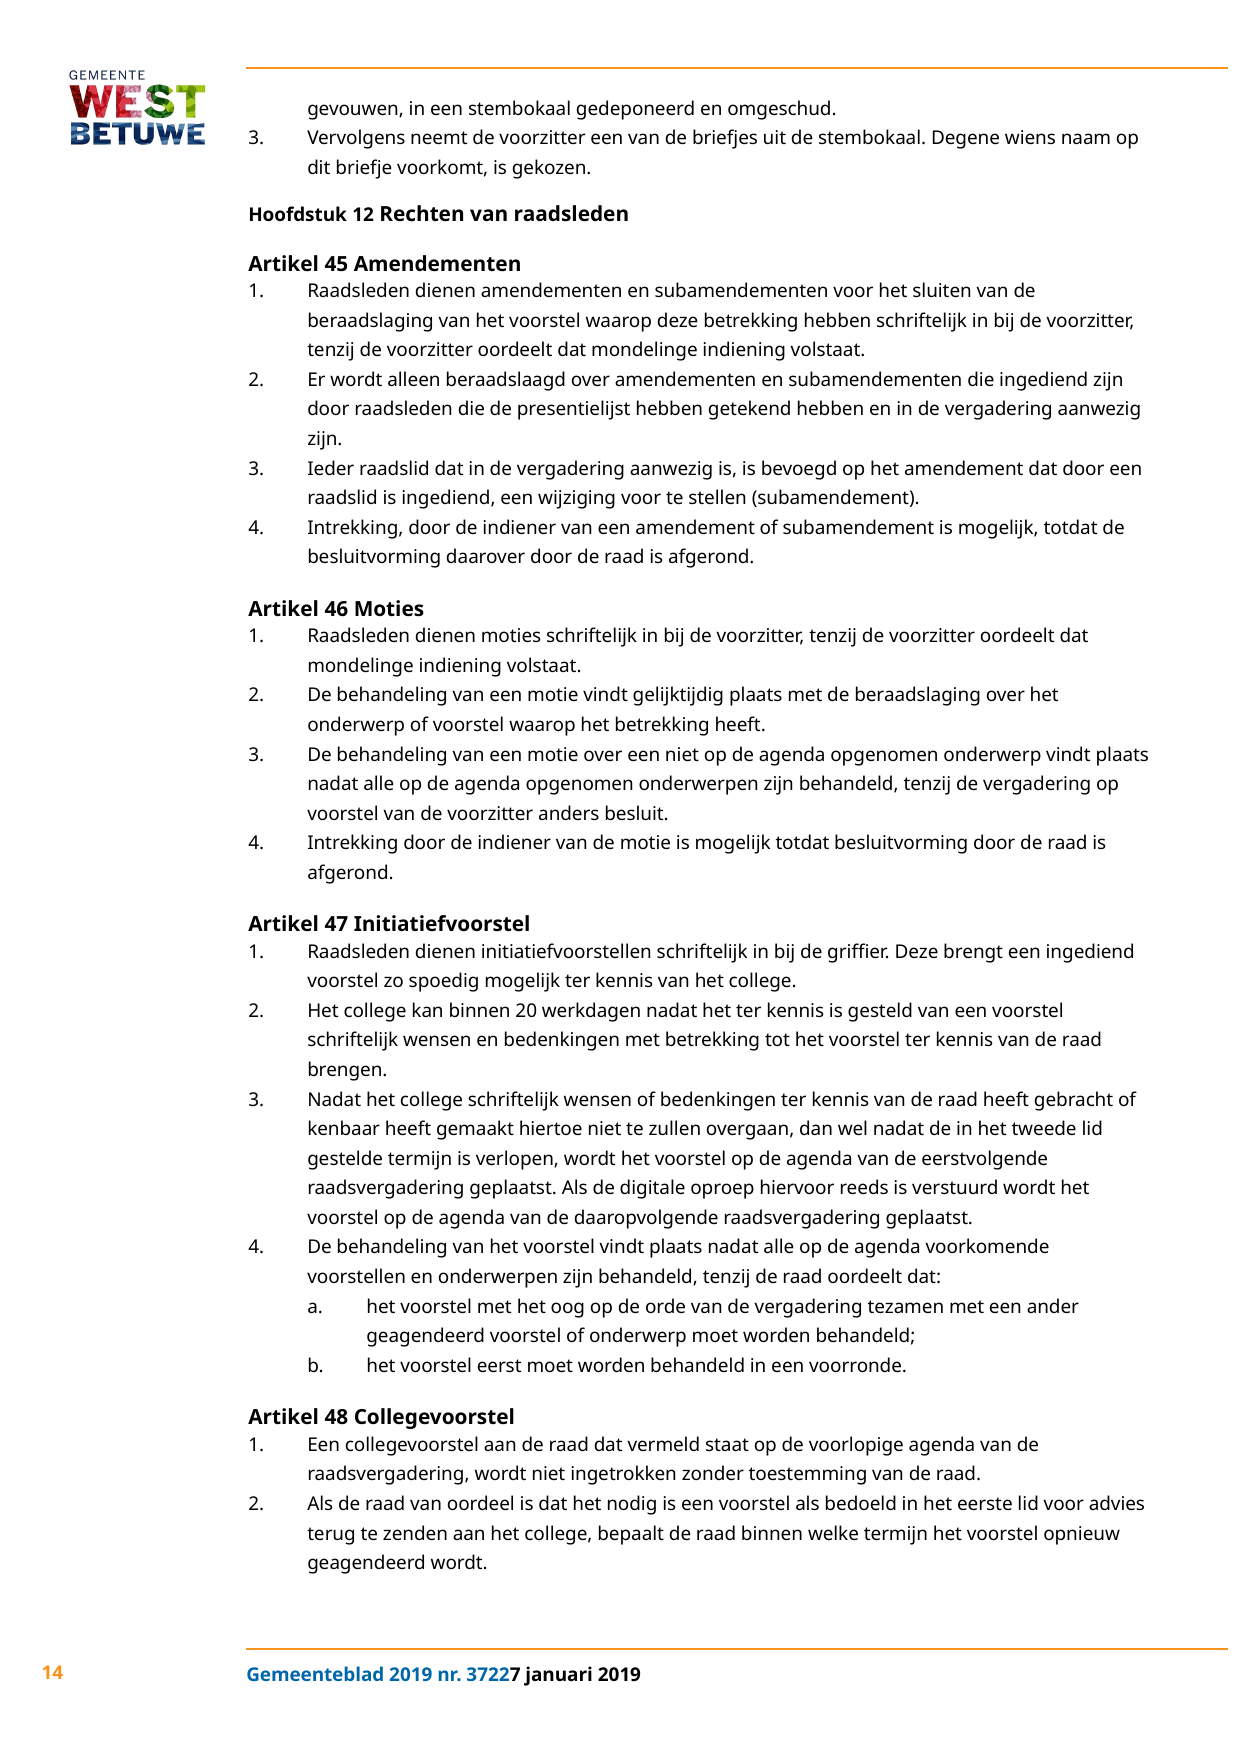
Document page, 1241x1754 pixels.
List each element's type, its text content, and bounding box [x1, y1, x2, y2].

list Een collegevoorstel aan de raad dat vermeld staat op de voorlopige agenda van de raadsvergadering, wordt niet ingetrokken zonder toestemming van de raad. [248, 1431, 1152, 1486]
text Artikel 45 Amendementen [248, 249, 1152, 277]
text Hoofdstuk 12 Rechten van raadsleden [248, 199, 1152, 228]
list Het college kan binnen 20 werkdagen nadat het ter kennis is gesteld van een voorstel schriftelijk wensen en bedenkingen met betrekking tot het voorstel ter kennis van de raad brengen. [248, 997, 1152, 1082]
picture [41, 47, 231, 172]
list Intrekking, door de indiener van een amendement of subamendement is mogelijk, totdat de besluitvorming daarover door de raad is afgerond. [248, 514, 1152, 569]
list Ieder raadslid dat in de vergadering aanwezig is, is bevoegd op het amendement dat door een raadslid is ingediend, een wijziging voor te stellen (subamendement). [248, 455, 1152, 510]
list Raadsleden dienen moties schriftelijk in bij de voorzitter, tenzij de voorzitter oordeelt dat mondelinge indiening volstaat. [248, 622, 1152, 678]
list Raadsleden dienen amendementen en subamendementen voor het sluiten van de beraadslaging van het voorstel waarop deze betrekking hebben schriftelijk in bij de voorzitter, tenzij de voorzitter oordeelt dat mondelinge indiening volstaat. [248, 277, 1152, 362]
list Als de raad van oordeel is dat het nodig is een voorstel als bedoeld in het eerste lid voor advies terug te zenden aan het college, bepaalt de raad binnen welke termijn het voorstel opnieuw geagendeerd wordt. [248, 1490, 1152, 1575]
list het voorstel eerst moet worden behandeld in een voorronde. [307, 1352, 1152, 1378]
list Vervolgens neemt de voorzitter een van de briefjes uit de stembokaal. Degene wiens naam op dit briefje voorkomt, is gekozen. [248, 124, 1152, 180]
list Raadsleden dienen initiatiefvoorstellen schriftelijk in bij de griffier. Deze brengt een ingediend voorstel zo spoedig mogelijk ter kennis van het college. [248, 938, 1152, 993]
list gevouwen, in een stembokaal gedeponeerd en omgeschud. [248, 95, 1152, 121]
list De behandeling van een motie over een niet op de agenda opgenomen onderwerp vindt plaats nadat alle op de agenda opgenomen onderwerpen zijn behandeld, tenzij de vergadering op voorstel van de voorzitter anders besluit. [248, 741, 1152, 826]
list De behandeling van het voorstel vindt plaats nadat alle op de agenda voorkomende voorstellen en onderwerpen zijn behandeld, tenzij de raad oordeelt dat: [248, 1234, 1152, 1289]
list Er wordt alleen beraadslaagd over amendementen en subamendementen die ingediend zijn door raadsleden die de presentielijst hebben getekend hebben en in de vergadering aanwezig zijn. [248, 366, 1152, 451]
text Artikel 48 Collegevoorstel [248, 1402, 1152, 1431]
list het voorstel met het oog op de orde van de vergadering tezamen met een ander geagendeerd voorstel of onderwerp moet worden behandeld; [307, 1293, 1152, 1348]
text Artikel 47 Initiatiefvoorstel [248, 909, 1152, 938]
list Nadat het college schriftelijk wensen of bedenkingen ter kennis van de raad heeft gebracht of kenbaar heeft gemaakt hiertoe niet te zullen overgaan, dan wel nadat de in het tweede lid gestelde termijn is verlopen, wordt het voorstel op de agenda van de eerstvolgende raadsvergadering geplaatst. Als de digitale oproep hiervoor reeds is verstuurd wordt het voorstel op de agenda van de daaropvolgende raadsvergadering geplaatst. [248, 1086, 1152, 1230]
list De behandeling van een motie vindt gelijktijdig plaats met de beraadslaging over het onderwerp of voorstel waarop het betrekking heeft. [248, 682, 1152, 737]
list Intrekking door de indiener van de motie is mogelijk totdat besluitvorming door de raad is afgerond. [248, 829, 1152, 885]
text Artikel 46 Moties [248, 594, 1152, 622]
